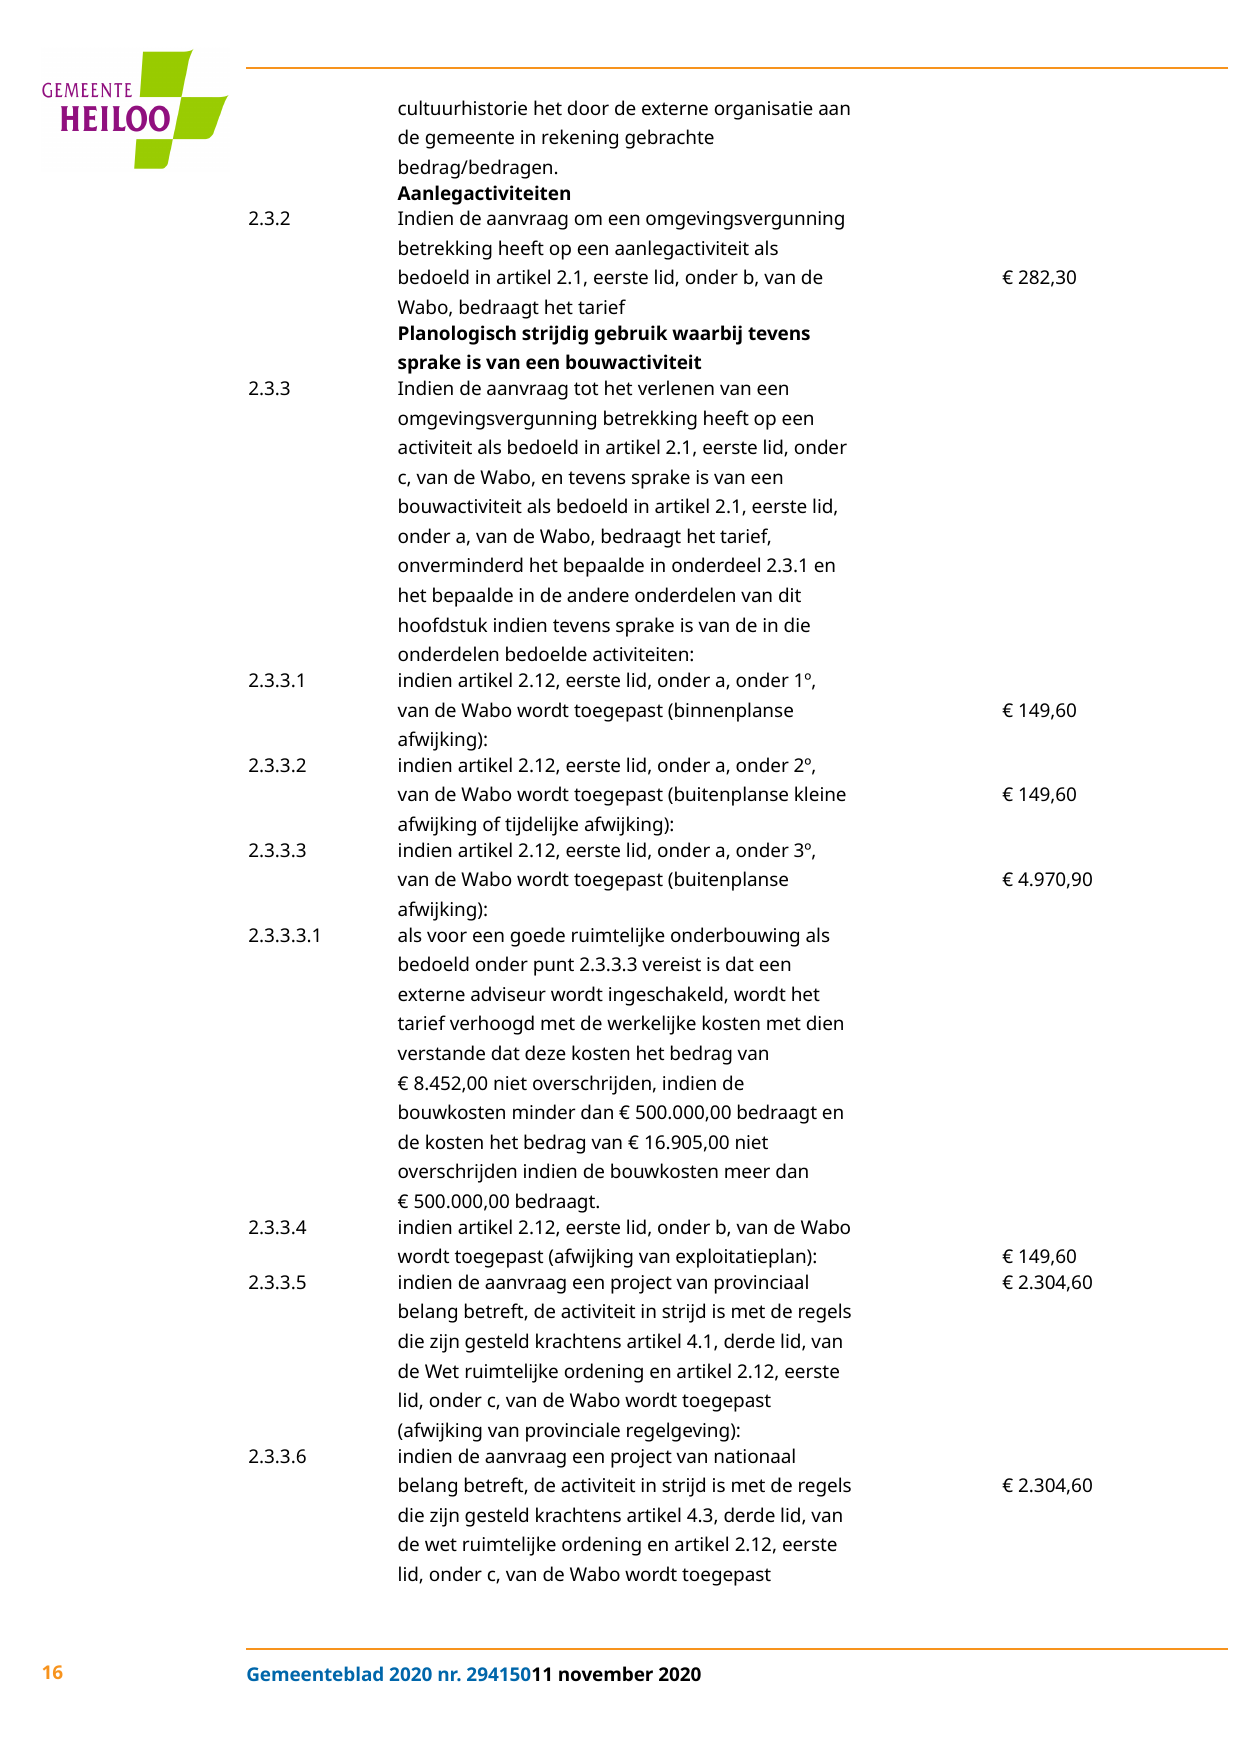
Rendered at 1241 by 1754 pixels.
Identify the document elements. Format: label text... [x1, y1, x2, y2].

table_cell 2.3.3.4 [248, 1214, 397, 1269]
table_cell [248, 180, 397, 205]
table_cell 2.3.3.6 [248, 1443, 397, 1587]
table_cell [1002, 375, 1152, 667]
table_cell indien artikel 2.12, eerste lid, onder b, van de Wabo wordt toegepast (afwijking van exploitatieplan): [398, 1214, 852, 1269]
table_cell cultuurhistorie het door de externe organisatie aan de gemeente in rekening gebrachte bedrag/bedragen. [398, 95, 852, 180]
table_cell [853, 375, 1002, 667]
table_cell indien artikel 2.12, eerste lid, onder a, onder 1º, van de Wabo wordt toegepast (binnenplanse afwijking): [398, 667, 852, 752]
table_cell [1002, 180, 1152, 205]
table_cell 2.3.3.3 [248, 837, 397, 922]
table_cell [853, 837, 1002, 922]
table_cell [853, 752, 1002, 837]
table_cell [853, 667, 1002, 752]
table_cell 2.3.2 [248, 205, 397, 320]
table_cell indien artikel 2.12, eerste lid, onder a, onder 2º, van de Wabo wordt toegepast (buitenplanse kleine afwijking of tijdelijke afwijking): [398, 752, 852, 837]
table_cell [853, 1269, 1002, 1443]
table_cell Planologisch strijdig gebruik waarbij tevens sprake is van een bouwactiviteit [398, 320, 852, 375]
table_cell € 149,60 [1002, 1214, 1152, 1269]
table_cell € 2.304,60 [1002, 1269, 1152, 1443]
table_cell € 149,60 [1002, 752, 1152, 837]
table_cell [853, 320, 1002, 375]
table_cell [853, 180, 1002, 205]
table_cell [853, 1443, 1002, 1587]
table_cell 2.3.3.5 [248, 1269, 397, 1443]
table_cell 2.3.3 [248, 375, 397, 667]
table_cell [853, 95, 1002, 180]
table_cell indien de aanvraag een project van nationaal belang betreft, de activiteit in strijd is met de regels die zijn gesteld krachtens artikel 4.3, derde lid, van de wet ruimtelijke ordening en artikel 2.12, eerste lid, onder c, van de Wabo wordt toegepast [398, 1443, 852, 1587]
table_cell als voor een goede ruimtelijke onderbouwing als bedoeld onder punt 2.3.3.3 vereist is dat een externe adviseur wordt ingeschakeld, wordt het tarief verhoogd met de werkelijke kosten met dien verstande dat deze kosten het bedrag van € 8.452,00 niet overschrijden, indien de bouwkosten minder dan € 500.000,00 bedraagt en de kosten het bedrag van € 16.905,00 niet overschrijden indien de bouwkosten meer dan € 500.000,00 bedraagt. [398, 922, 852, 1214]
table_cell [248, 320, 397, 375]
table_cell 2.3.3.2 [248, 752, 397, 837]
table_cell indien de aanvraag een project van provinciaal belang betreft, de activiteit in strijd is met de regels die zijn gesteld krachtens artikel 4.1, derde lid, van de Wet ruimtelijke ordening en artikel 2.12, eerste lid, onder c, van de Wabo wordt toegepast (afwijking van provinciale regelgeving): [398, 1269, 852, 1443]
table_cell Indien de aanvraag tot het verlenen van een omgevingsvergunning betrekking heeft op een activiteit als bedoeld in artikel 2.1, eerste lid, onder c, van de Wabo, en tevens sprake is van een bouwactiviteit als bedoeld in artikel 2.1, eerste lid, onder a, van de Wabo, bedraagt het tarief, onverminderd het bepaalde in onderdeel 2.3.1 en het bepaalde in de andere onderdelen van dit hoofdstuk indien tevens sprake is van de in die onderdelen bedoelde activiteiten: [398, 375, 852, 667]
table_cell indien artikel 2.12, eerste lid, onder a, onder 3º, van de Wabo wordt toegepast (buitenplanse afwijking): [398, 837, 852, 922]
table_cell [853, 1214, 1002, 1269]
table_cell [248, 95, 397, 180]
table_cell [1002, 922, 1152, 1214]
table_cell € 149,60 [1002, 667, 1152, 752]
table_cell € 4.970,90 [1002, 837, 1152, 922]
table_cell Indien de aanvraag om een omgevingsvergunning betrekking heeft op een aanlegactiviteit als bedoeld in artikel 2.1, eerste lid, onder b, van de Wabo, bedraagt het tarief [398, 205, 852, 320]
table_cell € 2.304,60 [1002, 1443, 1152, 1587]
picture [41, 47, 231, 172]
table_cell [1002, 95, 1152, 180]
table_cell 2.3.3.1 [248, 667, 397, 752]
table_cell [853, 922, 1002, 1214]
table_cell € 282,30 [1002, 205, 1152, 320]
table_cell [1002, 320, 1152, 375]
table_cell [853, 205, 1002, 320]
table_cell Aanlegactiviteiten [398, 180, 852, 205]
table_cell 2.3.3.3.1 [248, 922, 397, 1214]
